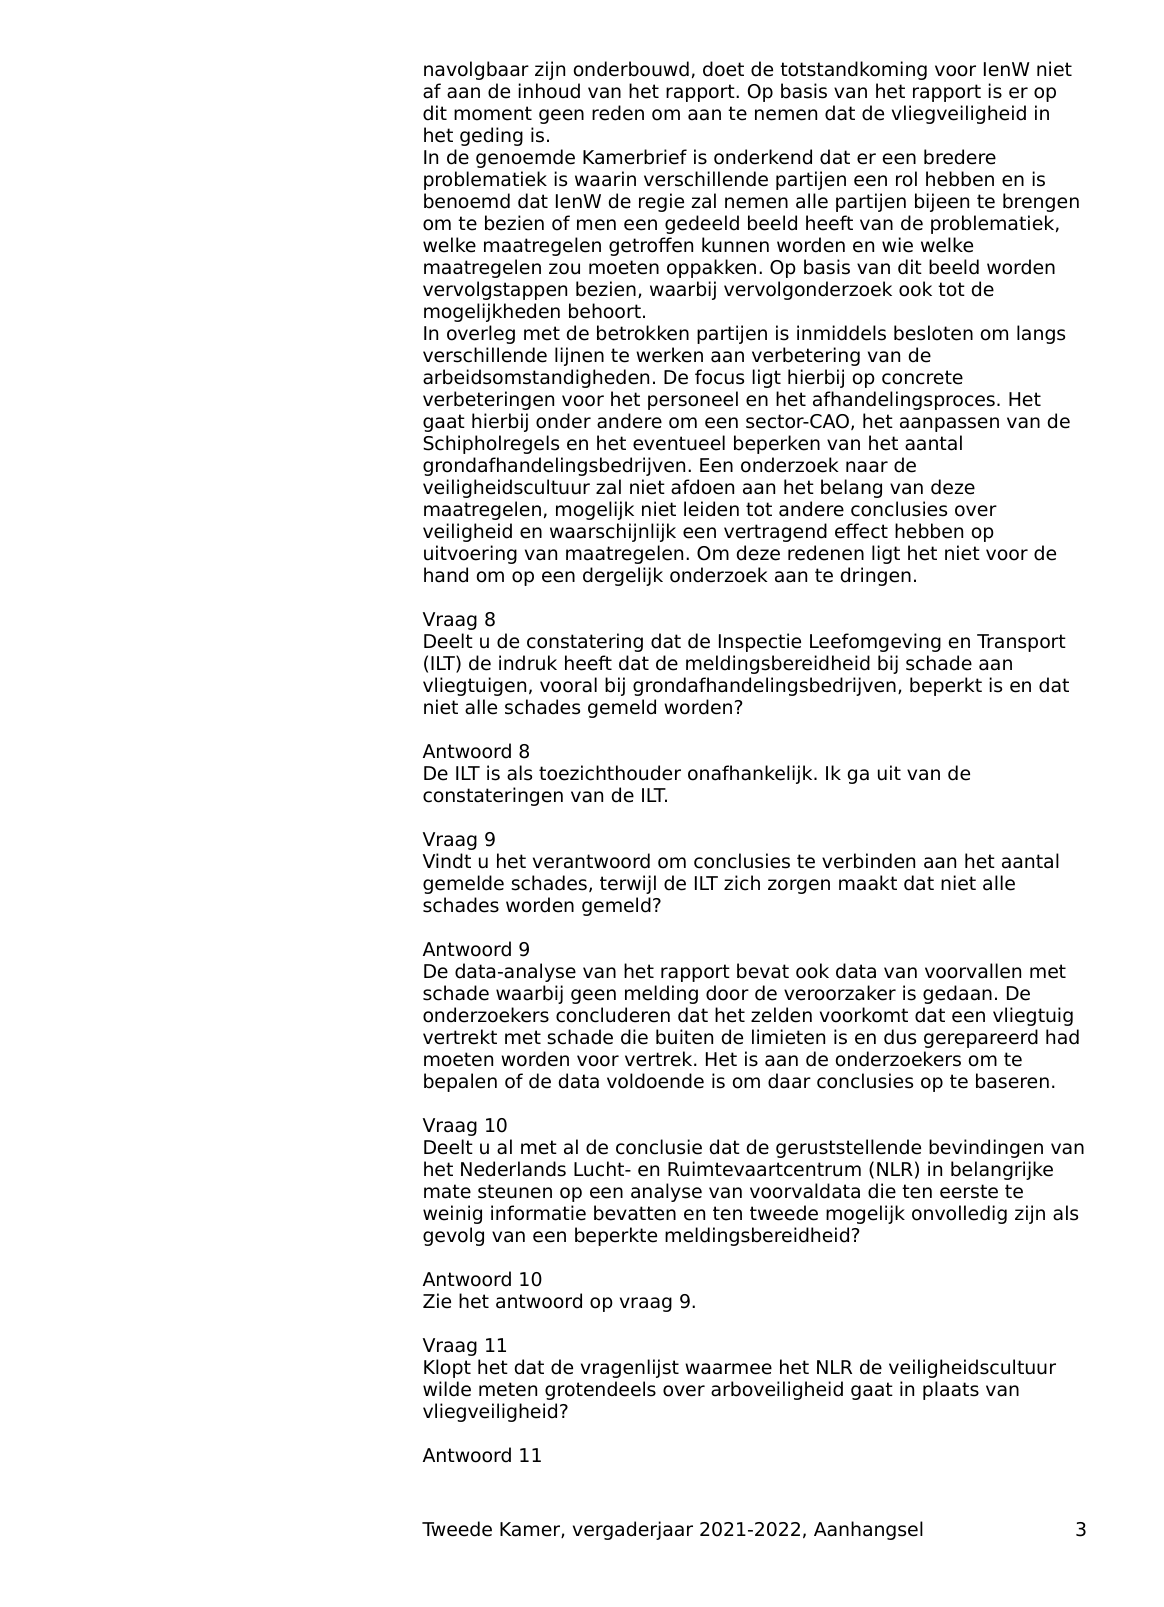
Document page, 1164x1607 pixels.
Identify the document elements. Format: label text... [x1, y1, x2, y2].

text Deelt u al met al de conclusie dat de geruststellende bevindingen van het Nederlands Lucht- en Ruimtevaartcentrum (NLR) in belangrijke mate steunen op een analyse van voorvaldata die ten eerste te weinig informatie bevatten en ten tweede mogelijk onvolledig zijn als gevolg van een beperkte meldingsbereidheid? [422, 1137, 1087, 1247]
text De ILT is als toezichthouder onafhankelijk. Ik ga uit van de constateringen van de ILT. [422, 763, 1087, 807]
text Vindt u het verantwoord om conclusies te verbinden aan het aantal gemelde schades, terwijl de ILT zich zorgen maakt dat niet alle schades worden gemeld? [422, 851, 1087, 917]
text Vraag 10 [422, 1115, 1087, 1137]
text Antwoord 10 [422, 1269, 1087, 1291]
text Antwoord 11 [422, 1445, 1087, 1467]
text Vraag 8 [422, 609, 1087, 631]
text In overleg met de betrokken partijen is inmiddels besloten om langs verschillende lijnen te werken aan verbetering van de arbeidsomstandigheden. De focus ligt hierbij op concrete verbeteringen voor het personeel en het afhandelingsproces. Het gaat hierbij onder andere om een sector-CAO, het aanpassen van de Schipholregels en het eventueel beperken van het aantal grondafhandelingsbedrijven. Een onderzoek naar de veiligheidscultuur zal niet afdoen aan het belang van deze maatregelen, mogelijk niet leiden tot andere conclusies over veiligheid en waarschijnlijk een vertragend effect hebben op uitvoering van maatregelen. Om deze redenen ligt het niet voor de hand om op een dergelijk onderzoek aan te dringen. [422, 323, 1087, 587]
text Antwoord 9 [422, 939, 1087, 961]
text Antwoord 8 [422, 741, 1087, 763]
text navolgbaar zijn onderbouwd, doet de totstandkoming voor IenW niet af aan de inhoud van het rapport. Op basis van het rapport is er op dit moment geen reden om aan te nemen dat de vliegveiligheid in het geding is. [422, 59, 1087, 147]
text In de genoemde Kamerbrief is onderkend dat er een bredere problematiek is waarin verschillende partijen een rol hebben en is benoemd dat IenW de regie zal nemen alle partijen bijeen te brengen om te bezien of men een gedeeld beeld heeft van de problematiek, welke maatregelen getroffen kunnen worden en wie welke maatregelen zou moeten oppakken. Op basis van dit beeld worden vervolgstappen bezien, waarbij vervolgonderzoek ook tot de mogelijkheden behoort. [422, 147, 1087, 323]
text Zie het antwoord op vraag 9. [422, 1291, 1087, 1313]
text Deelt u de constatering dat de Inspectie Leefomgeving en Transport (ILT) de indruk heeft dat de meldingsbereidheid bij schade aan vliegtuigen, vooral bij grondafhandelingsbedrijven, beperkt is en dat niet alle schades gemeld worden? [422, 631, 1087, 719]
text De data-analyse van het rapport bevat ook data van voorvallen met schade waarbij geen melding door de veroorzaker is gedaan. De onderzoekers concluderen dat het zelden voorkomt dat een vliegtuig vertrekt met schade die buiten de limieten is en dus gerepareerd had moeten worden voor vertrek. Het is aan de onderzoekers om te bepalen of de data voldoende is om daar conclusies op te baseren. [422, 961, 1087, 1093]
text Vraag 11 [422, 1335, 1087, 1357]
text Klopt het dat de vragenlijst waarmee het NLR de veiligheidscultuur wilde meten grotendeels over arboveiligheid gaat in plaats van vliegveiligheid? [422, 1357, 1087, 1423]
text Vraag 9 [422, 829, 1087, 851]
